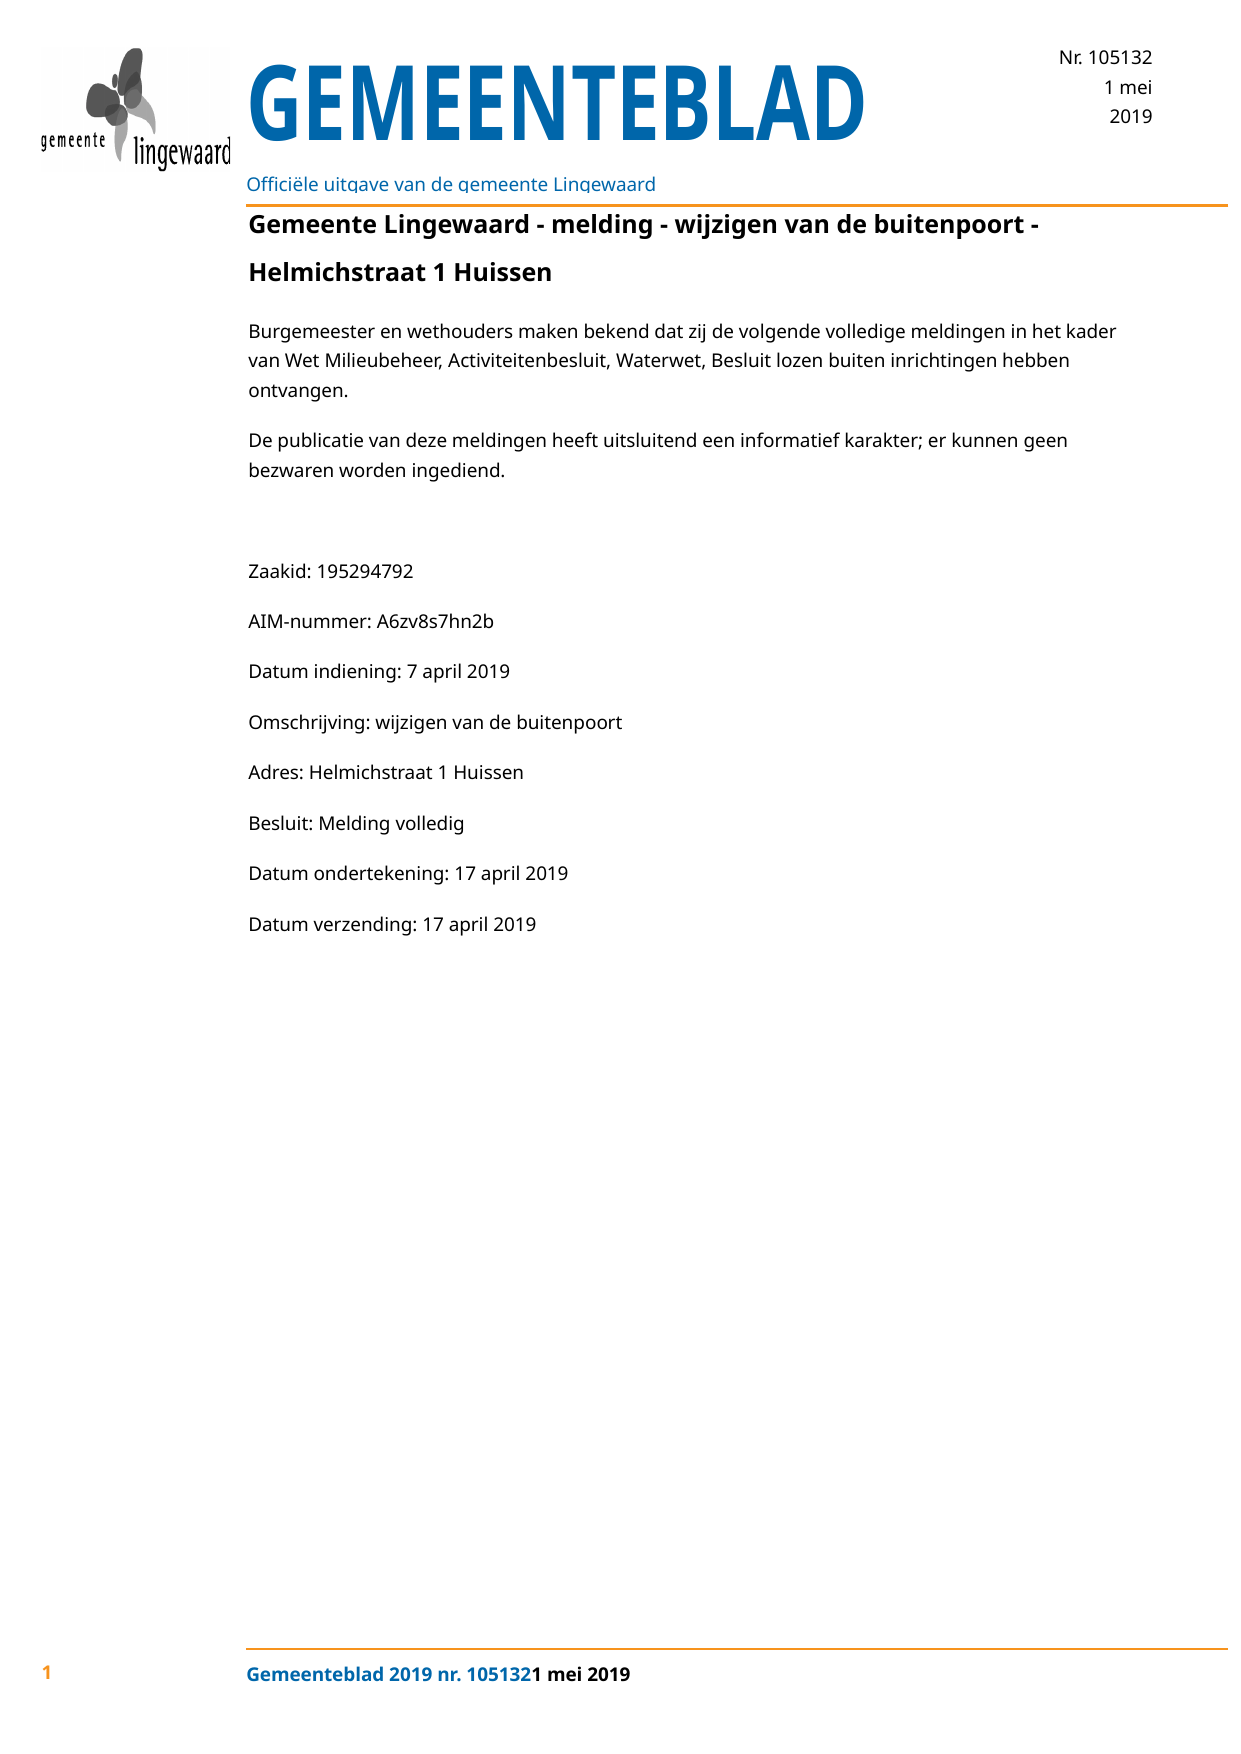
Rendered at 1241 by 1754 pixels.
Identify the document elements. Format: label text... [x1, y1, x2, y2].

text AIM-nummer: A6zv8s7hn2b [248, 608, 1152, 634]
text Adres: Helmichstraat 1 Huissen [248, 759, 1152, 785]
text Omschrijving: wijzigen van de buitenpoort [248, 709, 1152, 735]
text Besluit: Melding volledig [248, 810, 1152, 836]
text De publicatie van deze meldingen heeft uitsluitend een informatief karakter; er kunnen geen bezwaren worden ingediend. [248, 427, 1152, 483]
text Datum indiening: 7 april 2019 [248, 659, 1152, 684]
text Gemeente Lingewaard - melding - wijzigen van de buitenpoort - Helmichstraat 1 Huissen [248, 207, 1152, 288]
text Datum ondertekening: 17 april 2019 [248, 860, 1152, 886]
text Zaakid: 195294792 [248, 558, 1152, 584]
text Datum verzending: 17 april 2019 [248, 911, 1152, 937]
text Burgemeester en wethouders maken bekend dat zij de volgende volledige meldingen in het kader van Wet Milieubeheer, Activiteitenbesluit, Waterwet, Besluit lozen buiten inrichtingen hebben ontvangen. [248, 318, 1152, 403]
picture [41, 47, 231, 172]
